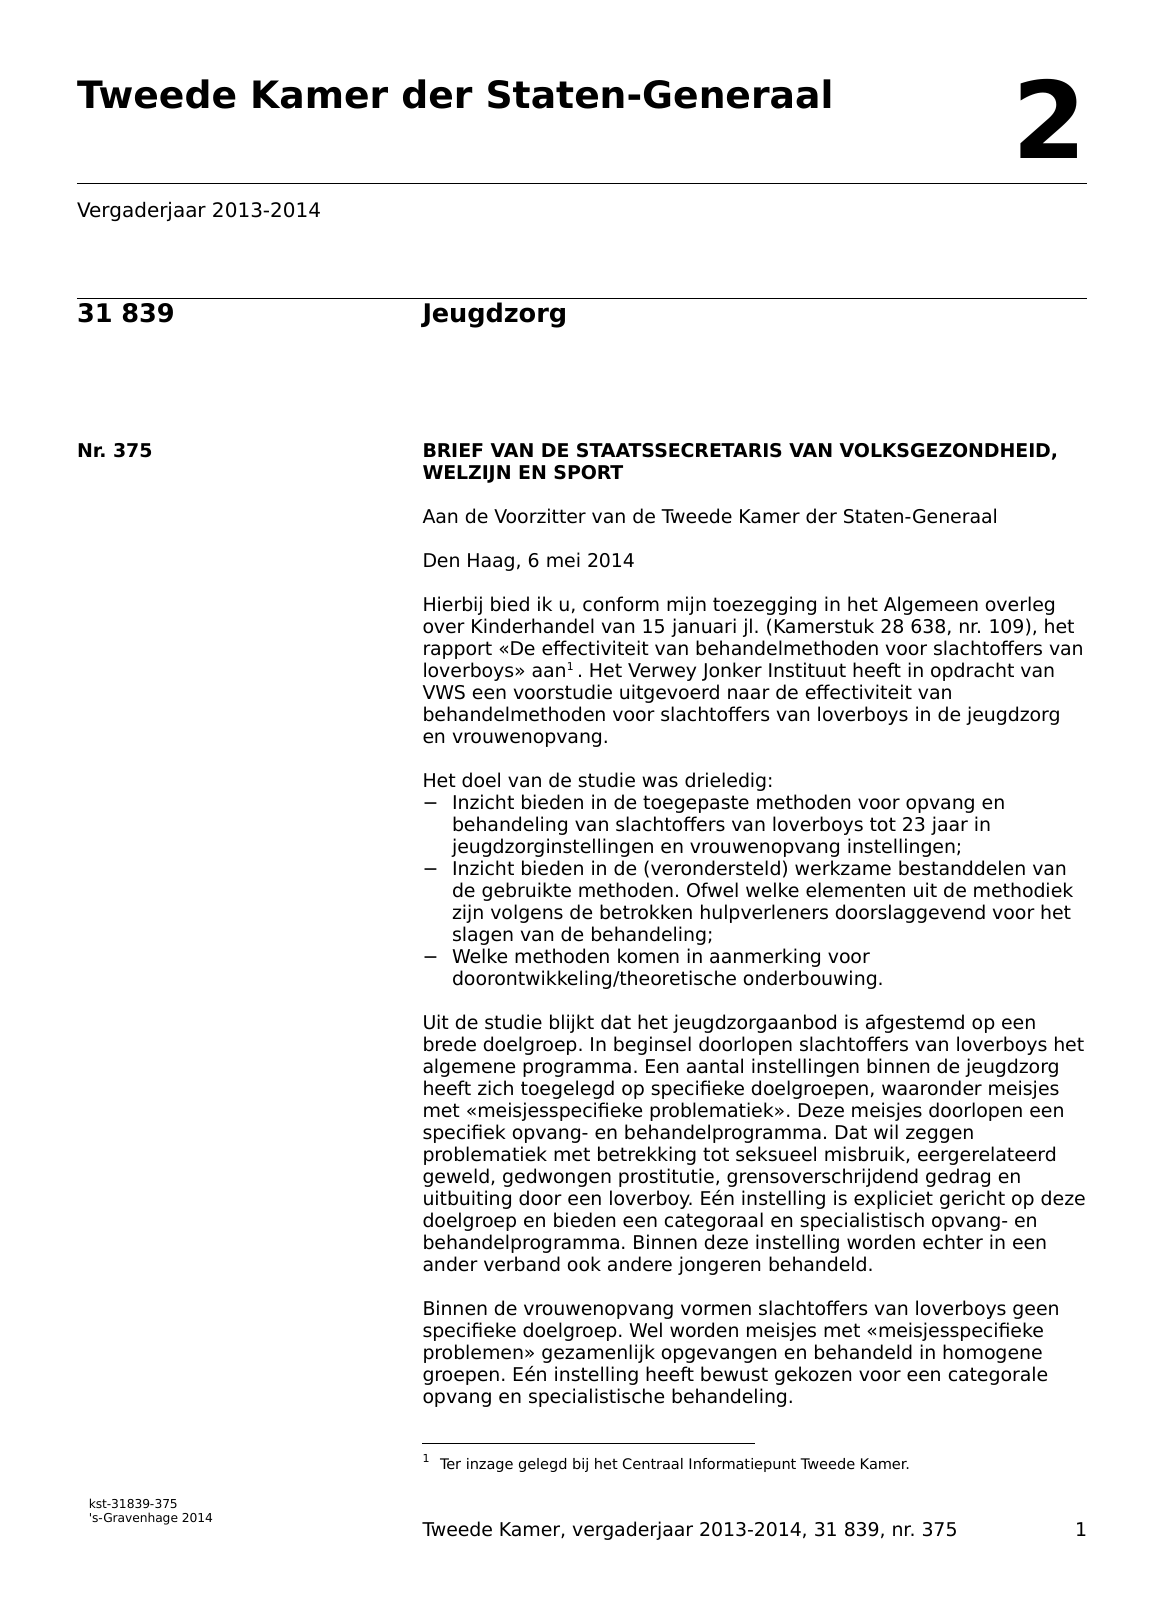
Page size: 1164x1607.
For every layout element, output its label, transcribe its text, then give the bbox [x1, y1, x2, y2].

subtitle Nr. 375 BRIEF VAN DE STAATSSECRETARIS VAN VOLKSGEZONDHEID, WELZIJN EN SPORT [77, 440, 1087, 484]
text Binnen de vrouwenopvang vormen slachtoffers van loverboys geen specifieke doelgroep. Wel worden meisjes met «meisjesspecifieke problemen» gezamenlijk opgevangen en behandeld in homogene groepen. Eén instelling heeft bewust gekozen voor een categorale opvang en specialistische behandeling. [422, 1298, 1087, 1408]
table_header Tweede Kamer der Staten-Generaal [77, 59, 886, 183]
text Uit de studie blijkt dat het jeugdzorgaanbod is afgestemd op een brede doelgroep. In beginsel doorlopen slachtoffers van loverboys het algemene programma. Een aantal instellingen binnen de jeugdzorg heeft zich toegelegd op specifieke doelgroepen, waaronder meisjes met «meisjesspecifieke problematiek». Deze meisjes doorlopen een specifiek opvang- en behandelprogramma. Dat wil zeggen problematiek met betrekking tot seksueel misbruik, eergerelateerd geweld, gedwongen prostitutie, grensoverschrijdend gedrag en uitbuiting door een loverboy. Eén instelling is expliciet gericht op deze doelgroep en bieden een categoraal en specialistisch opvang- en behandelprogramma. Binnen deze instelling worden echter in een ander verband ook andere jongeren behandeld. [422, 1012, 1087, 1276]
text − Inzicht bieden in de (verondersteld) werkzame bestanddelen van de gebruikte methoden. Ofwel welke elementen uit de methodiek zijn volgens de betrokken hulpverleners doorslaggevend voor het slagen van de behandeling; [422, 858, 1087, 946]
text Ter inzage gelegd bij het Centraal Informatiepunt Tweede Kamer. [422, 1452, 1087, 1474]
text − Inzicht bieden in de toegepaste methoden voor opvang en behandeling van slachtoffers van loverboys tot 23 jaar in jeugdzorginstellingen en vrouwenopvang instellingen; [422, 792, 1087, 858]
table_cell Vergaderjaar 2013-2014 [77, 184, 1087, 298]
text Den Haag, 6 mei 2014 [422, 550, 1087, 572]
text kst-31839-375 [88, 1497, 323, 1511]
subtitle 31 839 Jeugdzorg [77, 299, 1087, 329]
text 's-Gravenhage 2014 [88, 1511, 323, 1525]
table_header 2 [886, 59, 1087, 183]
text − Welke methoden komen in aanmerking voor doorontwikkeling/theoretische onderbouwing. [422, 946, 1087, 990]
text Het doel van de studie was drieledig: [422, 770, 1087, 792]
text Aan de Voorzitter van de Tweede Kamer der Staten-Generaal [422, 506, 1087, 528]
text Hierbij bied ik u, conform mijn toezegging in het Algemeen overleg over Kinderhandel van 15 januari jl. (Kamerstuk 28 638, nr. 109), het rapport «De effectiviteit van behandelmethoden voor slachtoffers van loverboys» aan. Het Verwey Jonker Instituut heeft in opdracht van VWS een voorstudie uitgevoerd naar de effectiviteit van behandelmethoden voor slachtoffers van loverboys in de jeugdzorg en vrouwenopvang. [422, 594, 1087, 748]
